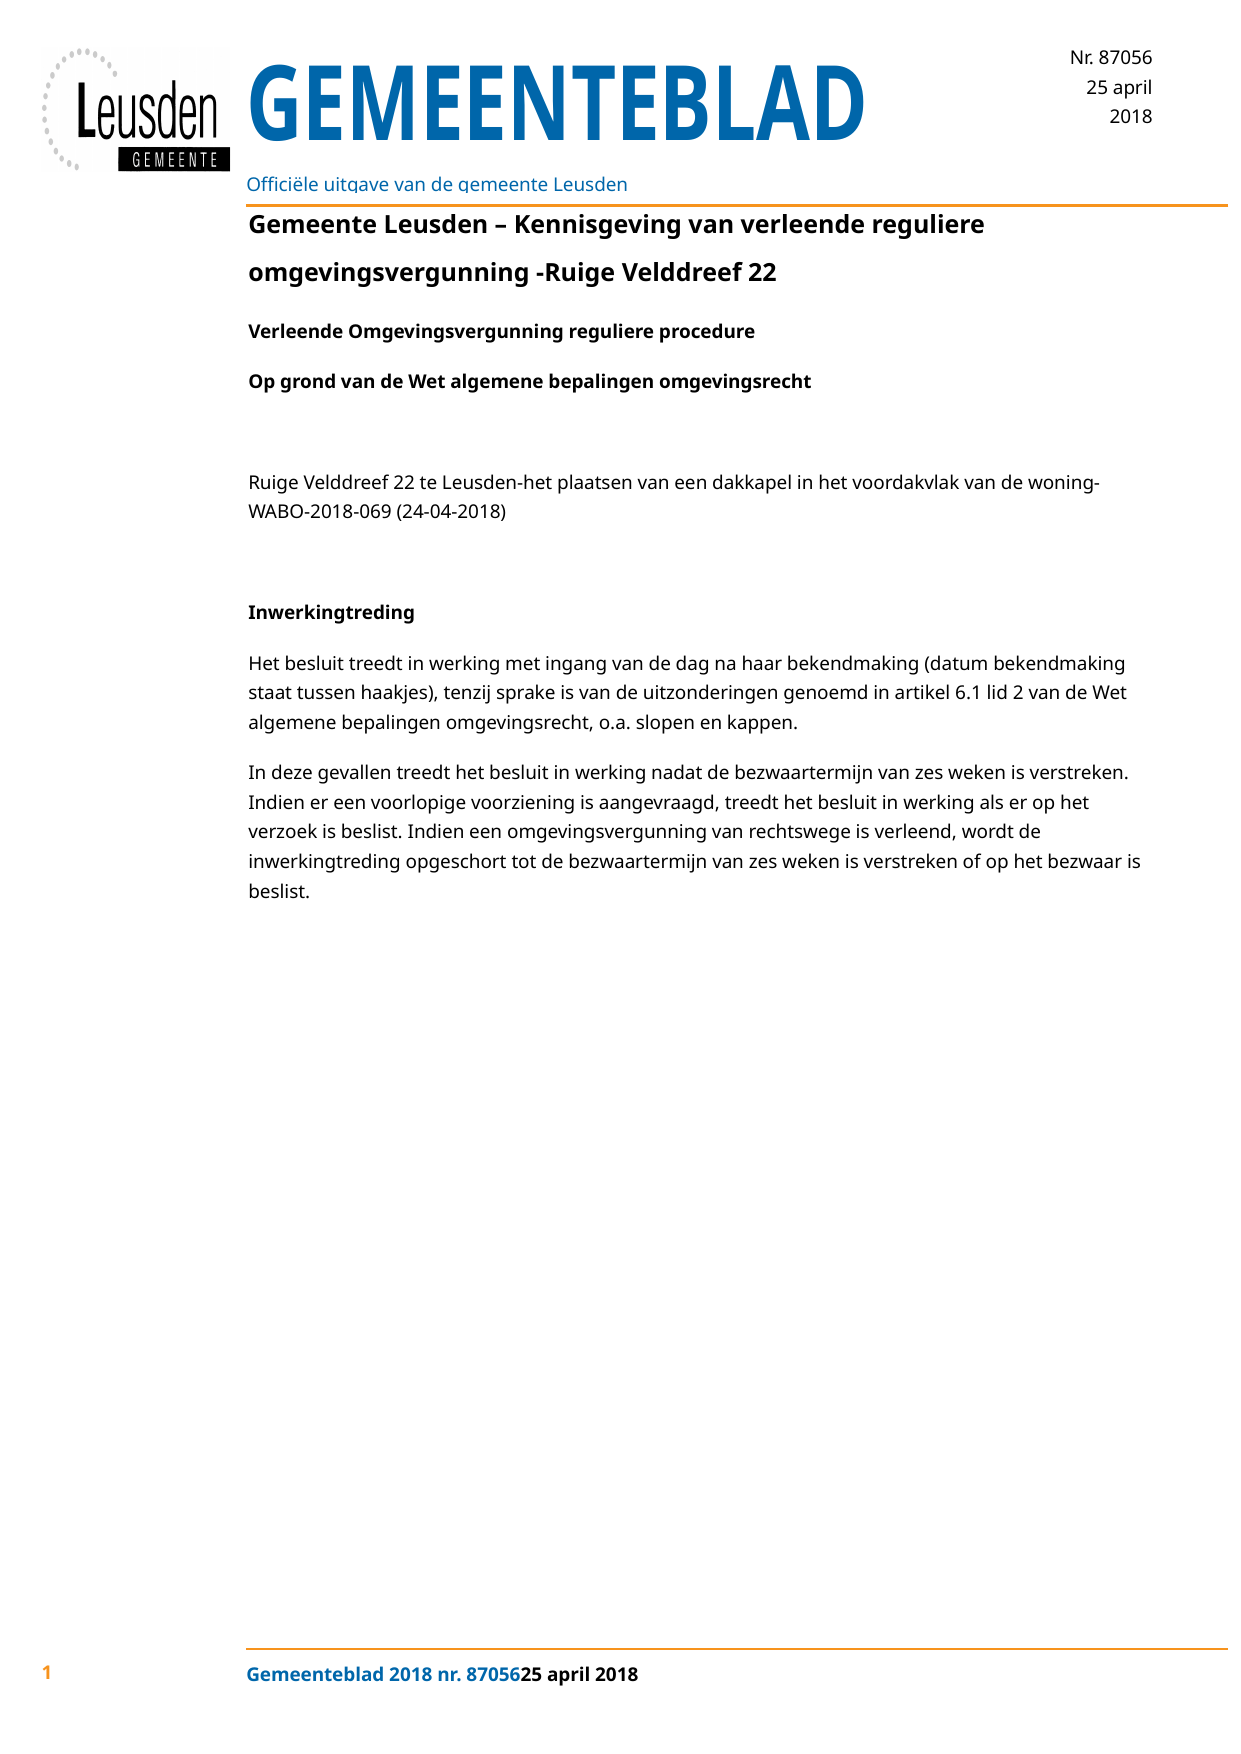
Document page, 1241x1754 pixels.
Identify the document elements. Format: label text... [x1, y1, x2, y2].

text Het besluit treedt in werking met ingang van de dag na haar bekendmaking (datum bekendmaking staat tussen haakjes), tenzij sprake is van de uitzonderingen genoemd in artikel 6.1 lid 2 van de Wet algemene bepalingen omgevingsrecht, o.a. slopen en kappen. [248, 650, 1152, 735]
picture [41, 47, 231, 172]
text Op grond van de Wet algemene bepalingen omgevingsrecht [248, 368, 1152, 394]
text Inwerkingtreding [248, 599, 1152, 625]
text Gemeente Leusden – Kennisgeving van verleende reguliere omgevingsvergunning -Ruige Velddreef 22 [248, 207, 1152, 288]
text In deze gevallen treedt het besluit in werking nadat de bezwaartermijn van zes weken is verstreken. Indien er een voorlopige voorziening is aangevraagd, treedt het besluit in werking als er op het verzoek is beslist. Indien een omgevingsvergunning van rechtswege is verleend, wordt de inwerkingtreding opgeschort tot de bezwaartermijn van zes weken is verstreken of op het bezwaar is beslist. [248, 759, 1152, 904]
text Ruige Velddreef 22 te Leusden-het plaatsen van een dakkapel in het voordakvlak van de woning-WABO-2018-069 (24-04-2018) [248, 469, 1152, 524]
text Verleende Omgevingsvergunning reguliere procedure [248, 318, 1152, 344]
